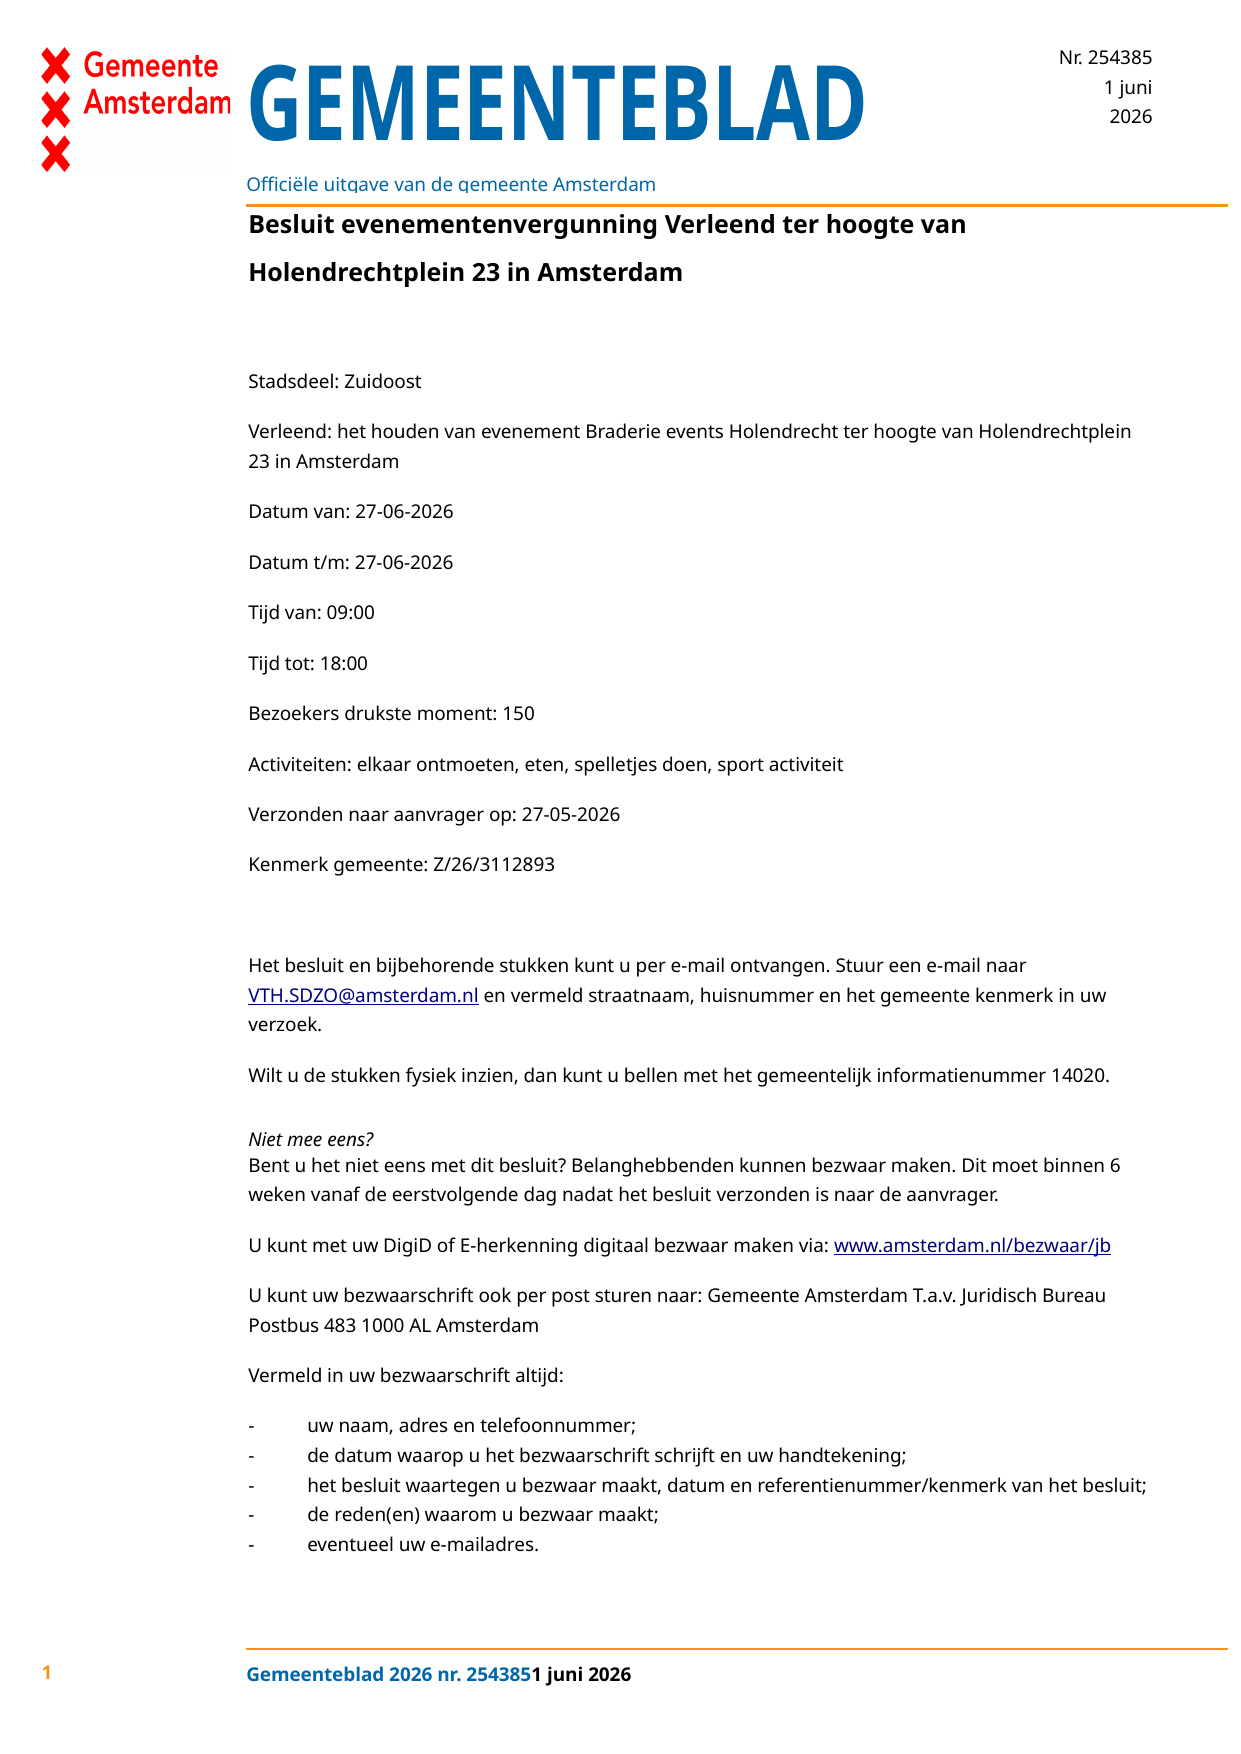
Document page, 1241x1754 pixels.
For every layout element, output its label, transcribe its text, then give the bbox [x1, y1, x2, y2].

text Activiteiten: elkaar ontmoeten, eten, spelletjes doen, sport activiteit [248, 751, 1152, 777]
text Verleend: het houden van evenement Braderie events Holendrecht ter hoogte van Holendrechtplein 23 in Amsterdam [248, 419, 1152, 474]
text Tijd van: 09:00 [248, 599, 1152, 625]
list de datum waarop u het bezwaarschrift schrijft en uw handtekening; [248, 1442, 1152, 1468]
text Tijd tot: 18:00 [248, 650, 1152, 676]
text Wilt u de stukken fysiek inzien, dan kunt u bellen met het gemeentelijk informatienummer 14020. [248, 1062, 1152, 1088]
list het besluit waartegen u bezwaar maakt, datum en referentienummer/kenmerk van het besluit; [248, 1472, 1152, 1497]
text Vermeld in uw bezwaarschrift altijd: [248, 1362, 1152, 1388]
list uw naam, adres en telefoonnummer; [248, 1413, 1152, 1438]
text Bezoekers drukste moment: 150 [248, 700, 1152, 726]
text U kunt uw bezwaarschrift ook per post sturen naar: Gemeente Amsterdam T.a.v. Juridisch Bureau Postbus 483 1000 AL Amsterdam [248, 1282, 1152, 1337]
picture [41, 47, 231, 172]
text Datum t/m: 27-06-2026 [248, 549, 1152, 575]
text Het besluit en bijbehorende stukken kunt u per e-mail ontvangen. Stuur een e-mail naar VTH.SDZO@amsterdam.nl en vermeld straatnaam, huisnummer en het gemeente kenmerk in uw verzoek. [248, 952, 1152, 1037]
list de reden(en) waarom u bezwaar maakt; [248, 1501, 1152, 1527]
list eventueel uw e-mailadres. [248, 1531, 1152, 1557]
text Bent u het niet eens met dit besluit? Belanghebbenden kunnen bezwaar maken. Dit moet binnen 6 weken vanaf de eerstvolgende dag nadat het besluit verzonden is naar de aanvrager. [248, 1152, 1152, 1207]
text Stadsdeel: Zuidoost [248, 368, 1152, 394]
text Verzonden naar aanvrager op: 27-05-2026 [248, 801, 1152, 827]
text Kenmerk gemeente: Z/26/3112893 [248, 852, 1152, 877]
text Niet mee eens? [248, 1126, 1152, 1152]
text Besluit evenementenvergunning Verleend ter hoogte van Holendrechtplein 23 in Amsterdam [248, 207, 1152, 288]
text U kunt met uw DigiD of E-herkenning digitaal bezwaar maken via: www.amsterdam.nl/bezwaar/jb [248, 1232, 1152, 1257]
text Datum van: 27-06-2026 [248, 499, 1152, 524]
